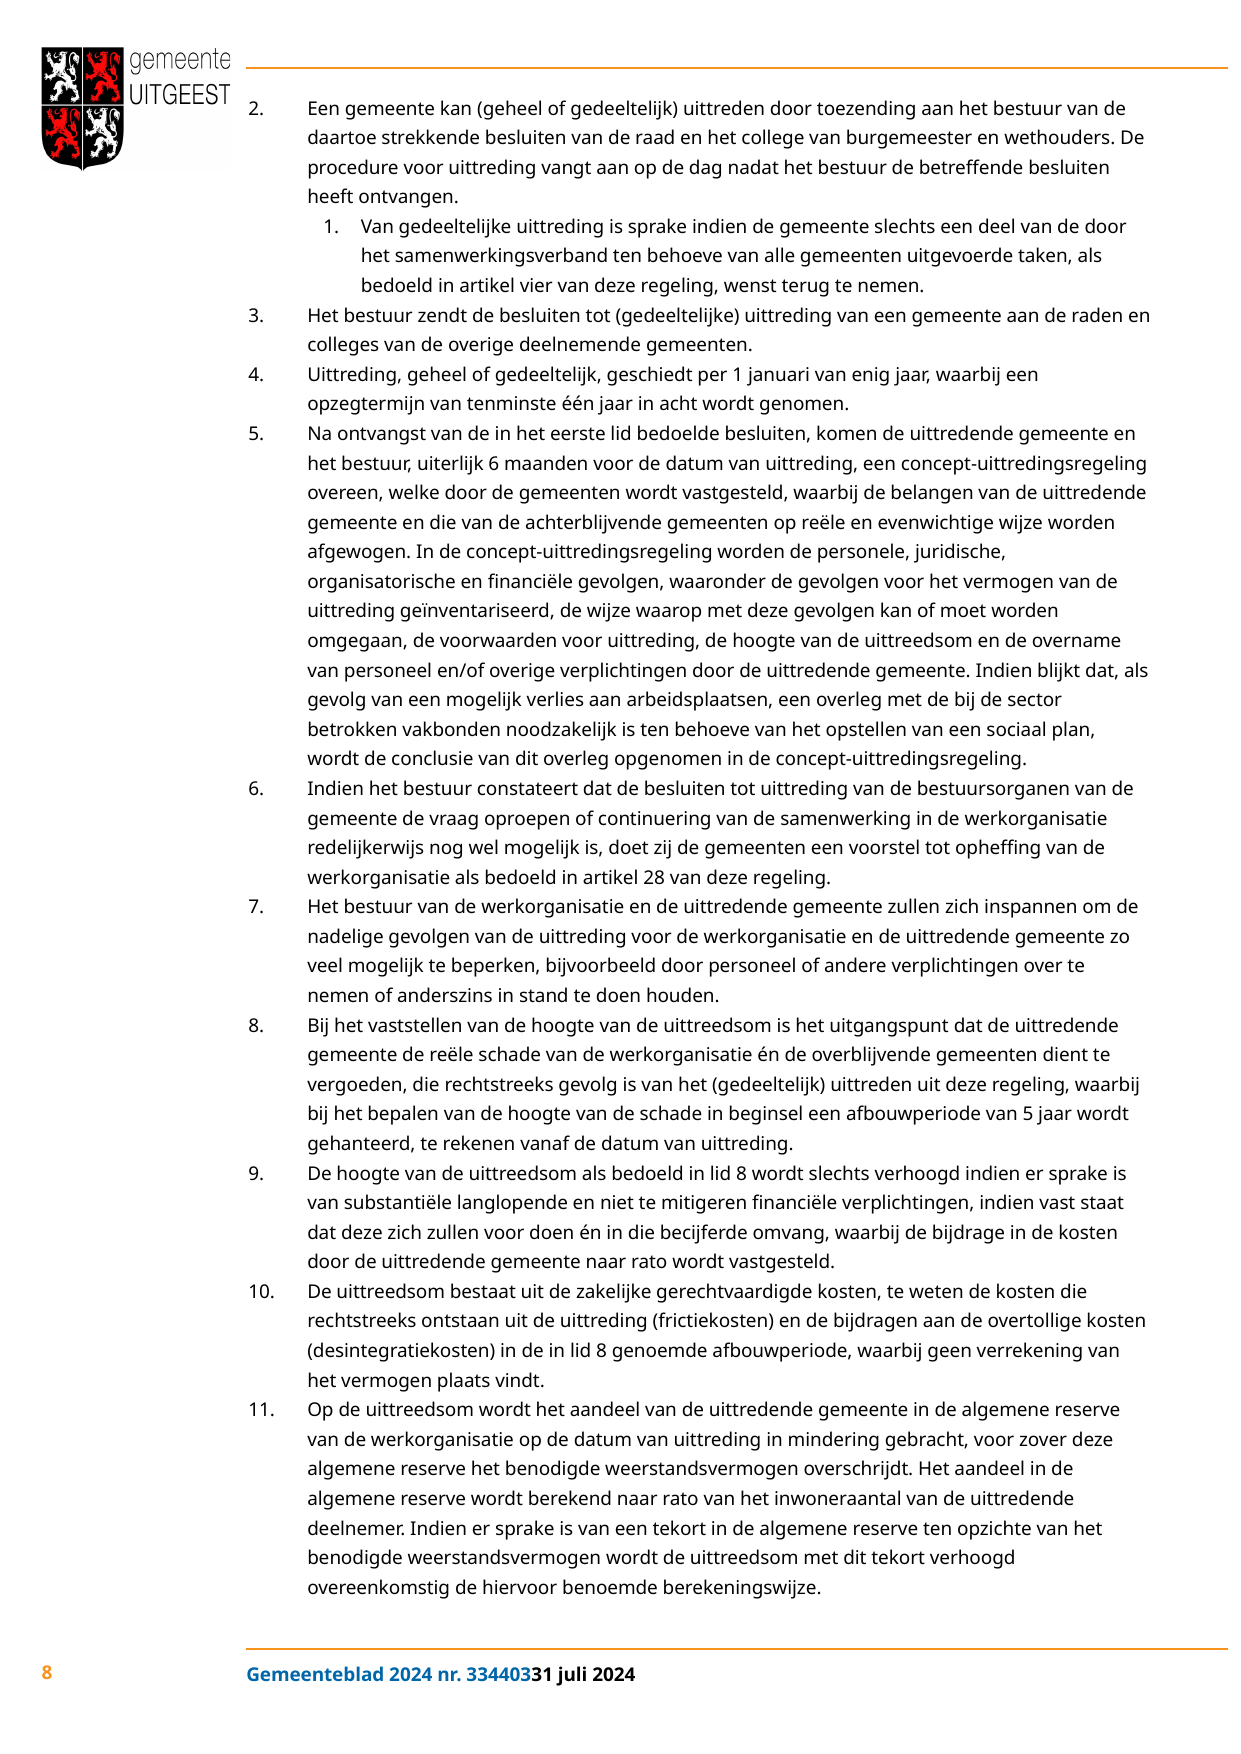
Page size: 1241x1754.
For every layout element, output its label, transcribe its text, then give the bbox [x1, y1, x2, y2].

list Het bestuur zendt de besluiten tot (gedeeltelijke) uittreding van een gemeente aan de raden en colleges van de overige deelnemende gemeenten. [248, 302, 1152, 357]
picture [41, 47, 231, 172]
list Na ontvangst van de in het eerste lid bedoelde besluiten, komen de uittredende gemeente en het bestuur, uiterlijk 6 maanden voor de datum van uittreding, een concept-uittredingsregeling overeen, welke door de gemeenten wordt vastgesteld, waarbij de belangen van de uittredende gemeente en die van de achterblijvende gemeenten op reële en evenwichtige wijze worden afgewogen. In de concept-uittredingsregeling worden de personele, juridische, organisatorische en financiële gevolgen, waaronder de gevolgen voor het vermogen van de uittreding geïnventariseerd, de wijze waarop met deze gevolgen kan of moet worden omgegaan, de voorwaarden voor uittreding, de hoogte van de uittreedsom en de overname van personeel en/of overige verplichtingen door de uittredende gemeente. Indien blijkt dat, als gevolg van een mogelijk verlies aan arbeidsplaatsen, een overleg met de bij de sector betrokken vakbonden noodzakelijk is ten behoeve van het opstellen van een sociaal plan, wordt de conclusie van dit overleg opgenomen in de concept-uittredingsregeling. [248, 420, 1152, 771]
list Bij het vaststellen van de hoogte van de uittreedsom is het uitgangspunt dat de uittredende gemeente de reële schade van de werkorganisatie én de overblijvende gemeenten dient te vergoeden, die rechtstreeks gevolg is van het (gedeeltelijk) uittreden uit deze regeling, waarbij bij het bepalen van de hoogte van de schade in beginsel een afbouwperiode van 5 jaar wordt gehanteerd, te rekenen vanaf de datum van uittreding. [248, 1012, 1152, 1156]
list Van gedeeltelijke uittreding is sprake indien de gemeente slechts een deel van de door het samenwerkingsverband ten behoeve van alle gemeenten uitgevoerde taken, als bedoeld in artikel vier van deze regeling, wenst terug te nemen. [323, 213, 1152, 298]
list Indien het bestuur constateert dat de besluiten tot uittreding van de bestuursorganen van de gemeente de vraag oproepen of continuering van de samenwerking in de werkorganisatie redelijkerwijs nog wel mogelijk is, doet zij de gemeenten een voorstel tot opheffing van de werkorganisatie als bedoeld in artikel 28 van deze regeling. [248, 775, 1152, 890]
list Een gemeente kan (geheel of gedeeltelijk) uittreden door toezending aan het bestuur van de daartoe strekkende besluiten van de raad en het college van burgemeester en wethouders. De procedure voor uittreding vangt aan op de dag nadat het bestuur de betreffende besluiten heeft ontvangen. [248, 95, 1152, 209]
list De hoogte van de uittreedsom als bedoeld in lid 8 wordt slechts verhoogd indien er sprake is van substantiële langlopende en niet te mitigeren financiële verplichtingen, indien vast staat dat deze zich zullen voor doen én in die becijferde omvang, waarbij de bijdrage in de kosten door de uittredende gemeente naar rato wordt vastgesteld. [248, 1160, 1152, 1274]
list Op de uittreedsom wordt het aandeel van de uittredende gemeente in de algemene reserve van de werkorganisatie op de datum van uittreding in mindering gebracht, voor zover deze algemene reserve het benodigde weerstandsvermogen overschrijdt. Het aandeel in de algemene reserve wordt berekend naar rato van het inwoneraantal van de uittredende deelnemer. Indien er sprake is van een tekort in de algemene reserve ten opzichte van het benodigde weerstandsvermogen wordt de uittreedsom met dit tekort verhoogd overeenkomstig de hiervoor benoemde berekeningswijze. [248, 1396, 1152, 1600]
list Het bestuur van de werkorganisatie en de uittredende gemeente zullen zich inspannen om de nadelige gevolgen van de uittreding voor de werkorganisatie en de uittredende gemeente zo veel mogelijk te beperken, bijvoorbeeld door personeel of andere verplichtingen over te nemen of anderszins in stand te doen houden. [248, 893, 1152, 1008]
list Uittreding, geheel of gedeeltelijk, geschiedt per 1 januari van enig jaar, waarbij een opzegtermijn van tenminste één jaar in acht wordt genomen. [248, 361, 1152, 416]
list De uittreedsom bestaat uit de zakelijke gerechtvaardigde kosten, te weten de kosten die rechtstreeks ontstaan uit de uittreding (frictiekosten) en de bijdragen aan de overtollige kosten (desintegratiekosten) in de in lid 8 genoemde afbouwperiode, waarbij geen verrekening van het vermogen plaats vindt. [248, 1278, 1152, 1393]
